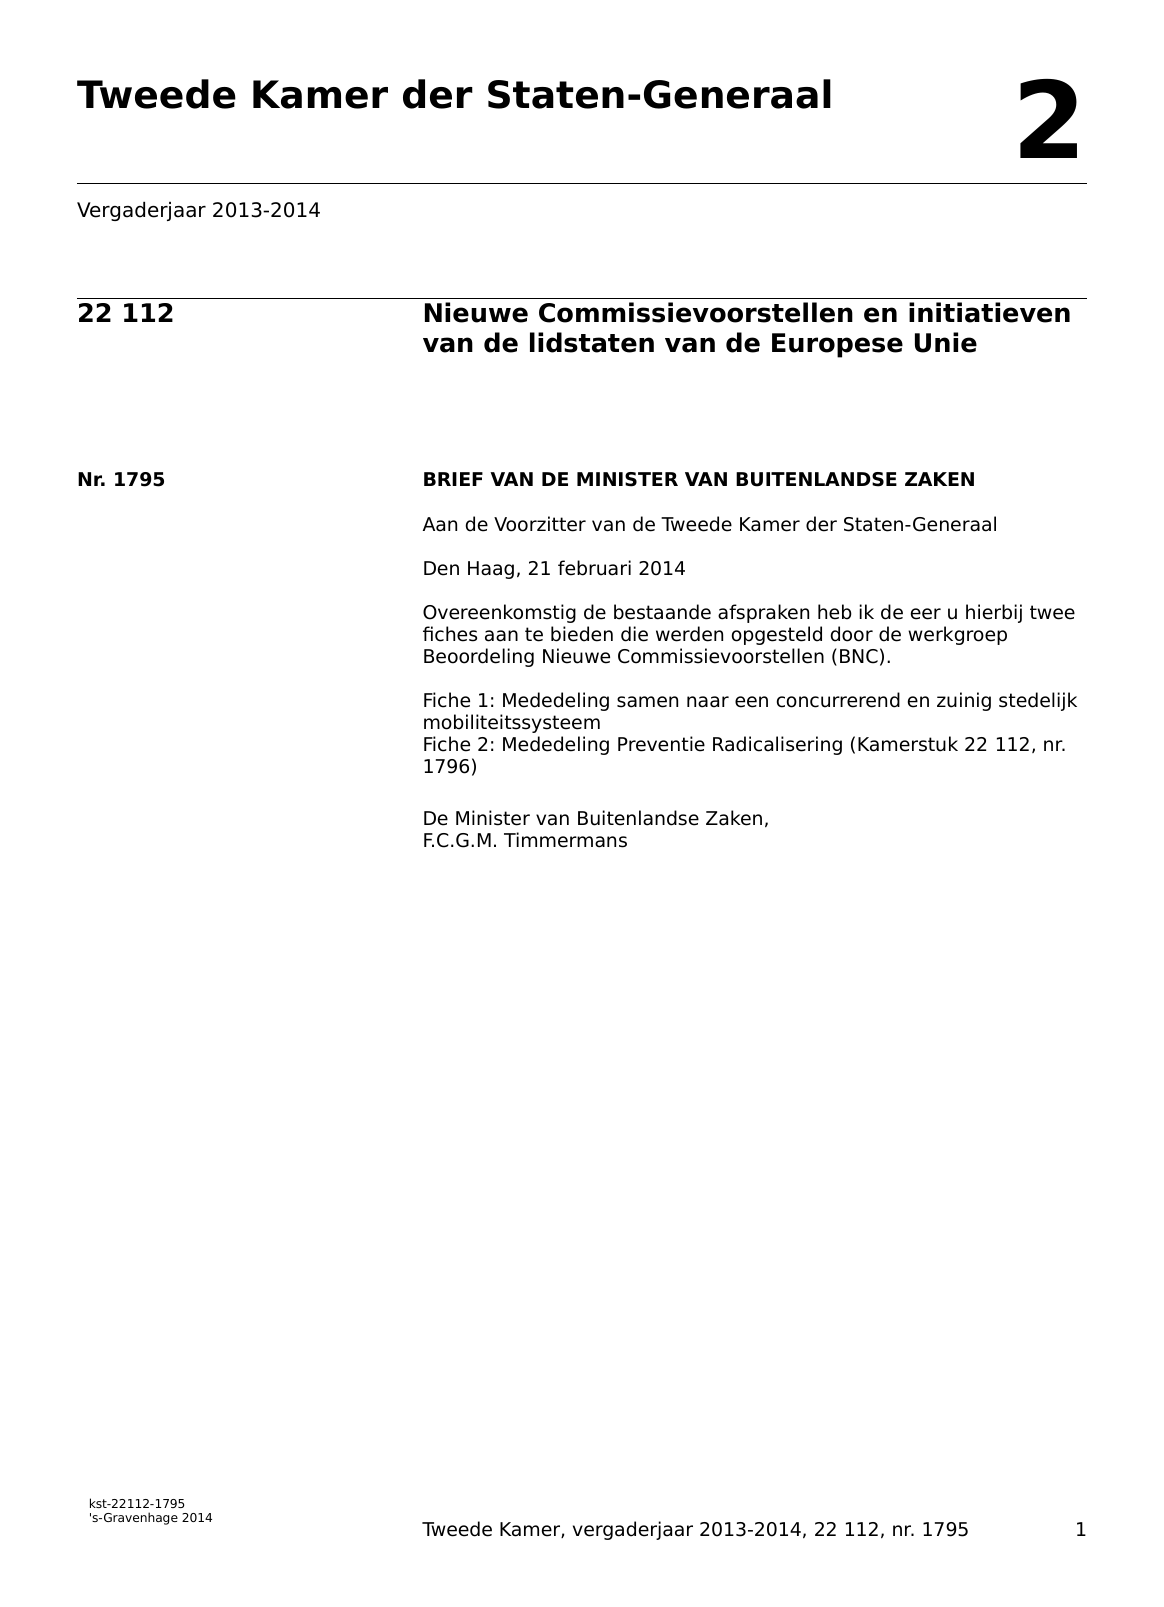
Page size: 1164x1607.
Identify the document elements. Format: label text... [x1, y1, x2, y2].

table_cell Vergaderjaar 2013-2014 [77, 184, 1087, 298]
text kst-22112-1795 [88, 1497, 323, 1511]
text Aan de Voorzitter van de Tweede Kamer der Staten-Generaal [422, 513, 1087, 536]
table_header 2 [886, 59, 1087, 183]
text Den Haag, 21 februari 2014 [422, 558, 1087, 580]
text Fiche 1: Mededeling samen naar een concurrerend en zuinig stedelijk mobiliteitssysteem [422, 690, 1087, 734]
text 's-Gravenhage 2014 [88, 1511, 323, 1525]
table_header Tweede Kamer der Staten-Generaal [77, 59, 886, 183]
text Fiche 2: Mededeling Preventie Radicalisering (Kamerstuk 22 112, nr. 1796) [422, 734, 1087, 778]
text De Minister van Buitenlandse Zaken, F.C.G.M. Timmermans [422, 808, 1087, 852]
text Overeenkomstig de bestaande afspraken heb ik de eer u hierbij twee fiches aan te bieden die werden opgesteld door de werkgroep Beoordeling Nieuwe Commissievoorstellen (BNC). [422, 602, 1087, 668]
subtitle Nr. 1795 BRIEF VAN DE MINISTER VAN BUITENLANDSE ZAKEN [77, 469, 1087, 491]
subtitle 22 112 Nieuwe Commissievoorstellen en initiatieven van de lidstaten van de Europese Unie [77, 299, 1087, 358]
